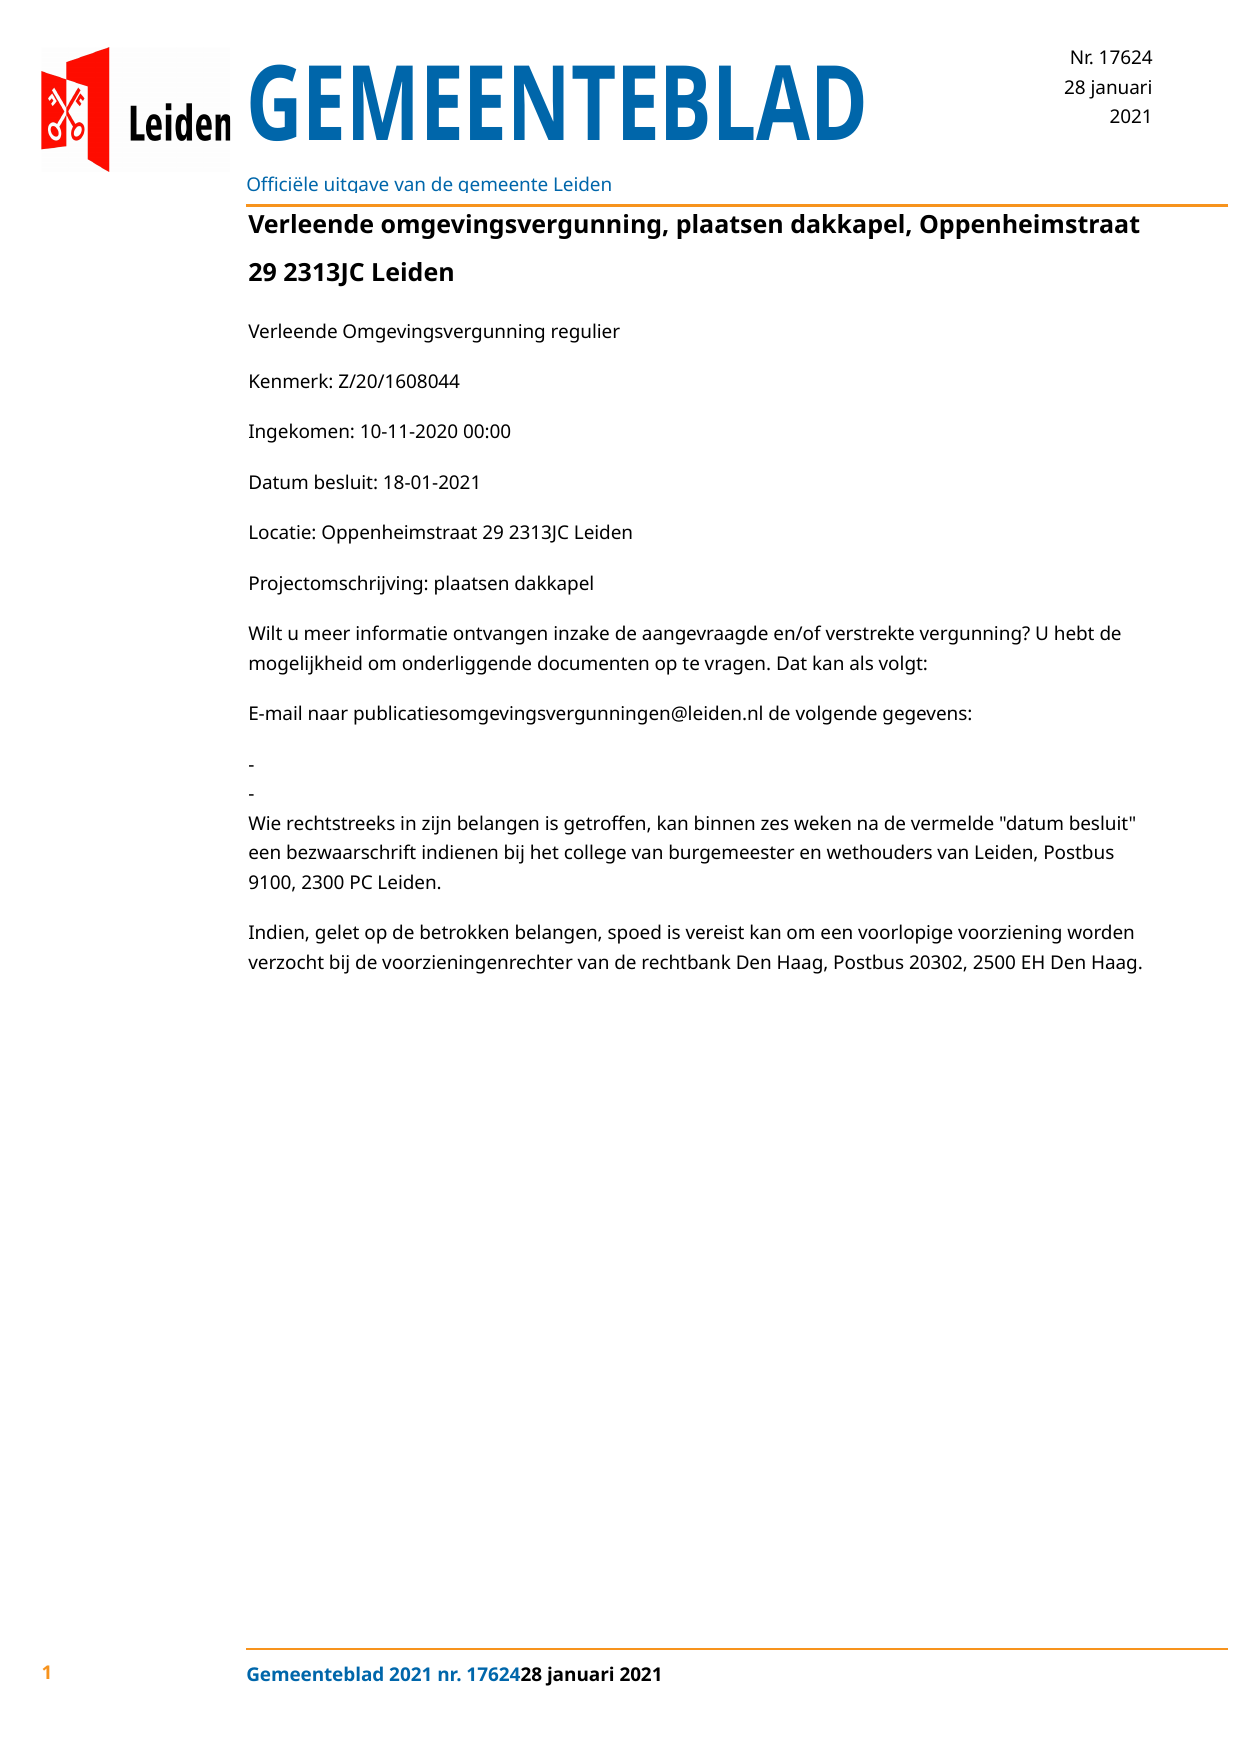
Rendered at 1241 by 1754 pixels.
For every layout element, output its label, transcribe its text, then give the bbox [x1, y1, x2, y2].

text Indien, gelet op de betrokken belangen, spoed is vereist kan om een voorlopige voorziening worden verzocht bij de voorzieningenrechter van de rechtbank Den Haag, Postbus 20302, 2500 EH Den Haag. [248, 919, 1152, 975]
text Wie rechtstreeks in zijn belangen is getroffen, kan binnen zes weken na de vermelde "datum besluit" een bezwaarschrift indienen bij het college van burgemeester en wethouders van Leiden, Postbus 9100, 2300 PC Leiden. [248, 810, 1152, 895]
text Verleende omgevingsvergunning, plaatsen dakkapel, Oppenheimstraat 29 2313JC Leiden [248, 207, 1152, 288]
text Datum besluit: 18-01-2021 [248, 469, 1152, 495]
text Ingekomen: 10-11-2020 00:00 [248, 419, 1152, 444]
text E-mail naar publicatiesomgevingsvergunningen@leiden.nl de volgende gegevens: [248, 700, 1152, 726]
text Projectomschrijving: plaatsen dakkapel [248, 570, 1152, 596]
picture [41, 47, 231, 172]
text Wilt u meer informatie ontvangen inzake de aangevraagde en/of verstrekte vergunning? U hebt de mogelijkheid om onderliggende documenten op te vragen. Dat kan als volgt: [248, 620, 1152, 676]
text Locatie: Oppenheimstraat 29 2313JC Leiden [248, 519, 1152, 545]
text Verleende Omgevingsvergunning regulier [248, 318, 1152, 344]
text Kenmerk: Z/20/1608044 [248, 368, 1152, 394]
